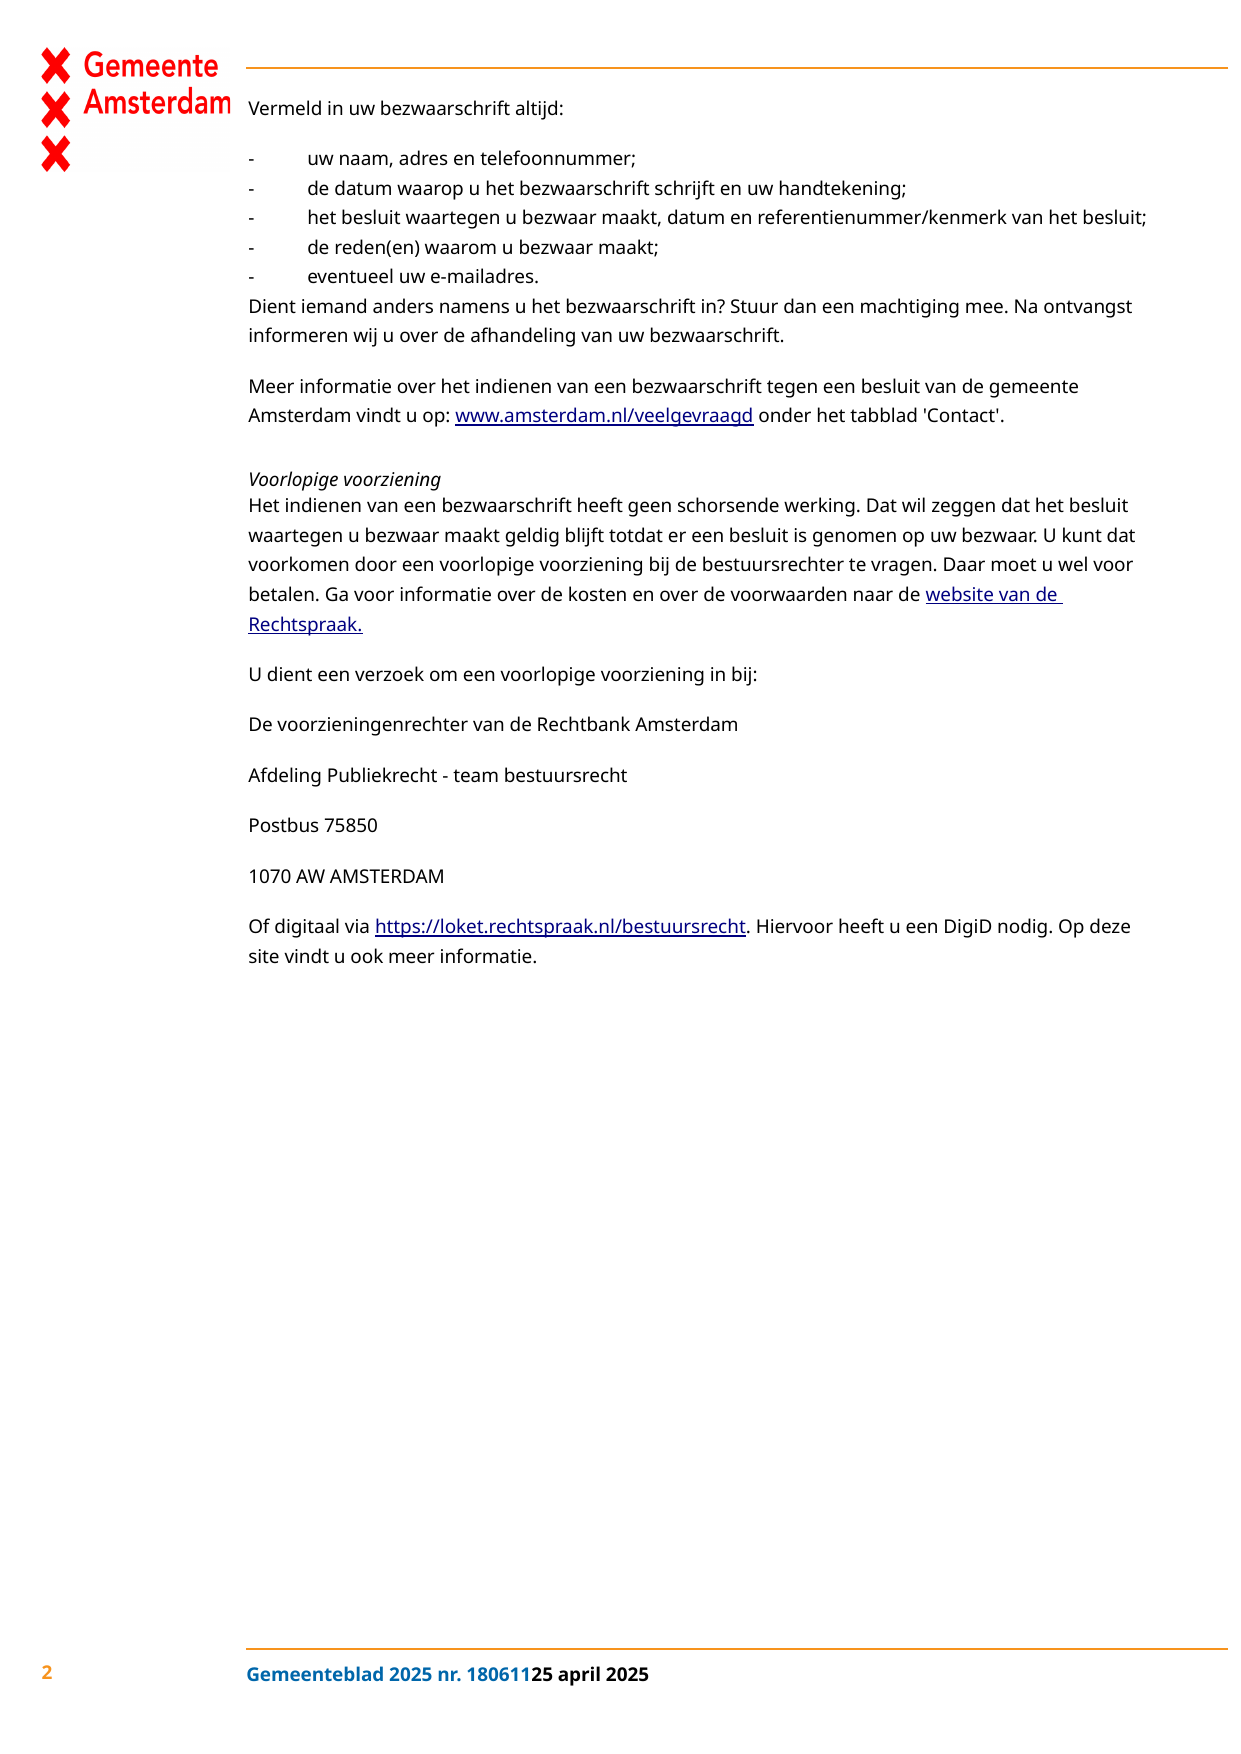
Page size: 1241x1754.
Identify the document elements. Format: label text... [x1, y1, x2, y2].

text 1070 AW AMSTERDAM [248, 863, 1152, 888]
list de reden(en) waarom u bezwaar maakt; [248, 234, 1152, 260]
text Vermeld in uw bezwaarschrift altijd: [248, 95, 1152, 121]
list de datum waarop u het bezwaarschrift schrijft en uw handtekening; [248, 175, 1152, 201]
text Voorlopige voorziening [248, 467, 1152, 492]
text Het indienen van een bezwaarschrift heeft geen schorsende werking. Dat wil zeggen dat het besluit waartegen u bezwaar maakt geldig blijft totdat er een besluit is genomen op uw bezwaar. U kunt dat voorkomen door een voorlopige voorziening bij de bestuursrechter te vragen. Daar moet u wel voor betalen. Ga voor informatie over de kosten en over de voorwaarden naar de website van de Rechtspraak. [248, 492, 1152, 636]
list het besluit waartegen u bezwaar maakt, datum en referentienummer/kenmerk van het besluit; [248, 204, 1152, 230]
text Dient iemand anders namens u het bezwaarschrift in? Stuur dan een machtiging mee. Na ontvangst informeren wij u over de afhandeling van uw bezwaarschrift. [248, 293, 1152, 348]
list eventueel uw e-mailadres. [248, 263, 1152, 289]
text Of digitaal via https://loket.rechtspraak.nl/bestuursrecht. Hiervoor heeft u een DigiD nodig. Op deze site vindt u ook meer informatie. [248, 913, 1152, 968]
text Postbus 75850 [248, 812, 1152, 838]
list uw naam, adres en telefoonnummer; [248, 145, 1152, 171]
text U dient een verzoek om een voorlopige voorziening in bij: [248, 661, 1152, 687]
picture [41, 47, 231, 172]
text Meer informatie over het indienen van een bezwaarschrift tegen een besluit van de gemeente Amsterdam vindt u op: www.amsterdam.nl/veelgevraagd onder het tabblad 'Contact'. [248, 373, 1152, 428]
text Afdeling Publiekrecht - team bestuursrecht [248, 762, 1152, 788]
text De voorzieningenrechter van de Rechtbank Amsterdam [248, 712, 1152, 737]
